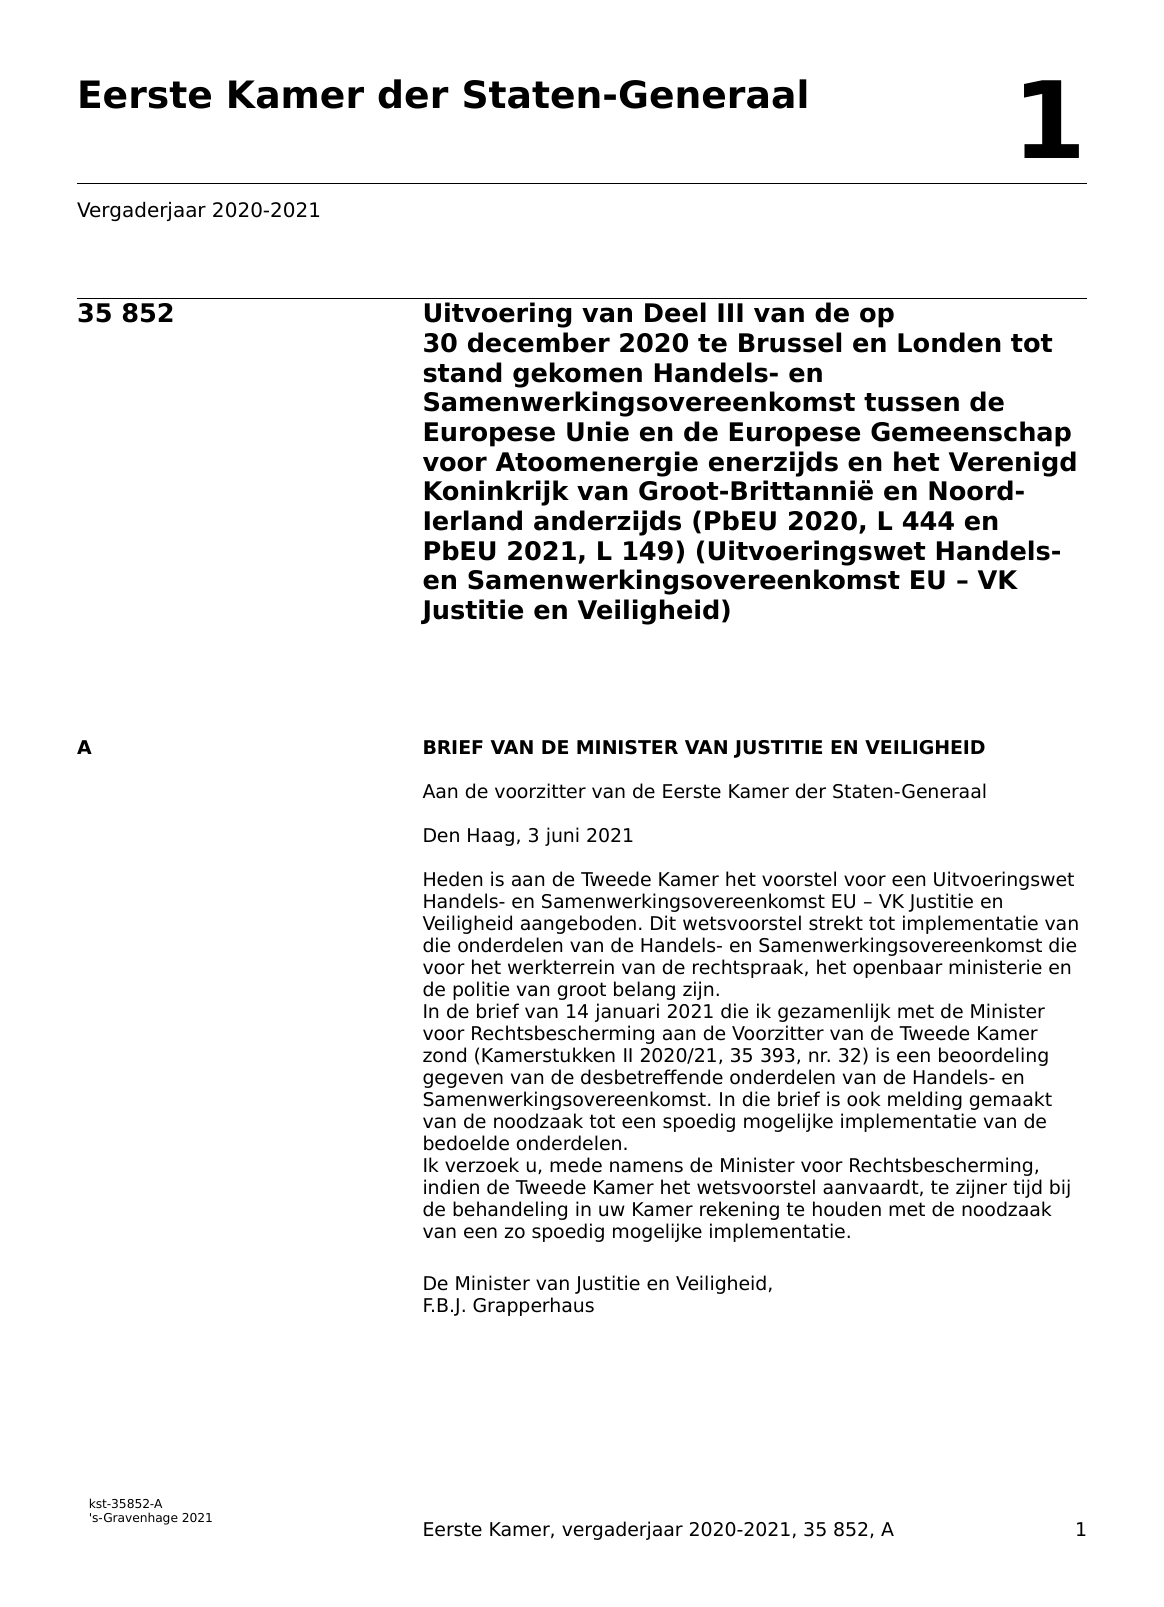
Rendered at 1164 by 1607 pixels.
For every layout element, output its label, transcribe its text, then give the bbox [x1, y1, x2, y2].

subtitle A BRIEF VAN DE MINISTER VAN JUSTITIE EN VEILIGHEID [77, 737, 1087, 758]
text Den Haag, 3 juni 2021 [422, 825, 1087, 847]
text 's-Gravenhage 2021 [88, 1511, 323, 1525]
text Heden is aan de Tweede Kamer het voorstel voor een Uitvoeringswet Handels- en Samenwerkingsovereenkomst EU – VK Justitie en Veiligheid aangeboden. Dit wetsvoorstel strekt tot implementatie van die onderdelen van de Handels- en Samenwerkingsovereenkomst die voor het werkterrein van de rechtspraak, het openbaar ministerie en de politie van groot belang zijn. [422, 869, 1087, 1001]
text De Minister van Justitie en Veiligheid, F.B.J. Grapperhaus [422, 1273, 1087, 1317]
text kst-35852-A [88, 1497, 323, 1511]
text Ik verzoek u, mede namens de Minister voor Rechtsbescherming, indien de Tweede Kamer het wetsvoorstel aanvaardt, te zijner tijd bij de behandeling in uw Kamer rekening te houden met de noodzaak van een zo spoedig mogelijke implementatie. [422, 1155, 1087, 1243]
table_cell Vergaderjaar 2020-2021 [77, 184, 1087, 298]
text Aan de voorzitter van de Eerste Kamer der Staten-Generaal [422, 781, 1087, 803]
table_header Eerste Kamer der Staten-Generaal [77, 59, 886, 183]
table_header 1 [886, 59, 1087, 183]
subtitle 35 852 Uitvoering van Deel III van de op 30 december 2020 te Brussel en Londen tot stand gekomen Handels- en Samenwerkingsovereenkomst tussen de Europese Unie en de Europese Gemeenschap voor Atoomenergie enerzijds en het Verenigd Koninkrijk van Groot-Brittannië en Noord-Ierland anderzijds (PbEU 2020, L 444 en PbEU 2021, L 149) (Uitvoeringswet Handels- en Samenwerkingsovereenkomst EU – VK Justitie en Veiligheid) [77, 299, 1087, 626]
text In de brief van 14 januari 2021 die ik gezamenlijk met de Minister voor Rechtsbescherming aan de Voorzitter van de Tweede Kamer zond (Kamerstukken II 2020/21, 35 393, nr. 32) is een beoordeling gegeven van de desbetreffende onderdelen van de Handels- en Samenwerkingsovereenkomst. In die brief is ook melding gemaakt van de noodzaak tot een spoedig mogelijke implementatie van de bedoelde onderdelen. [422, 1001, 1087, 1155]
